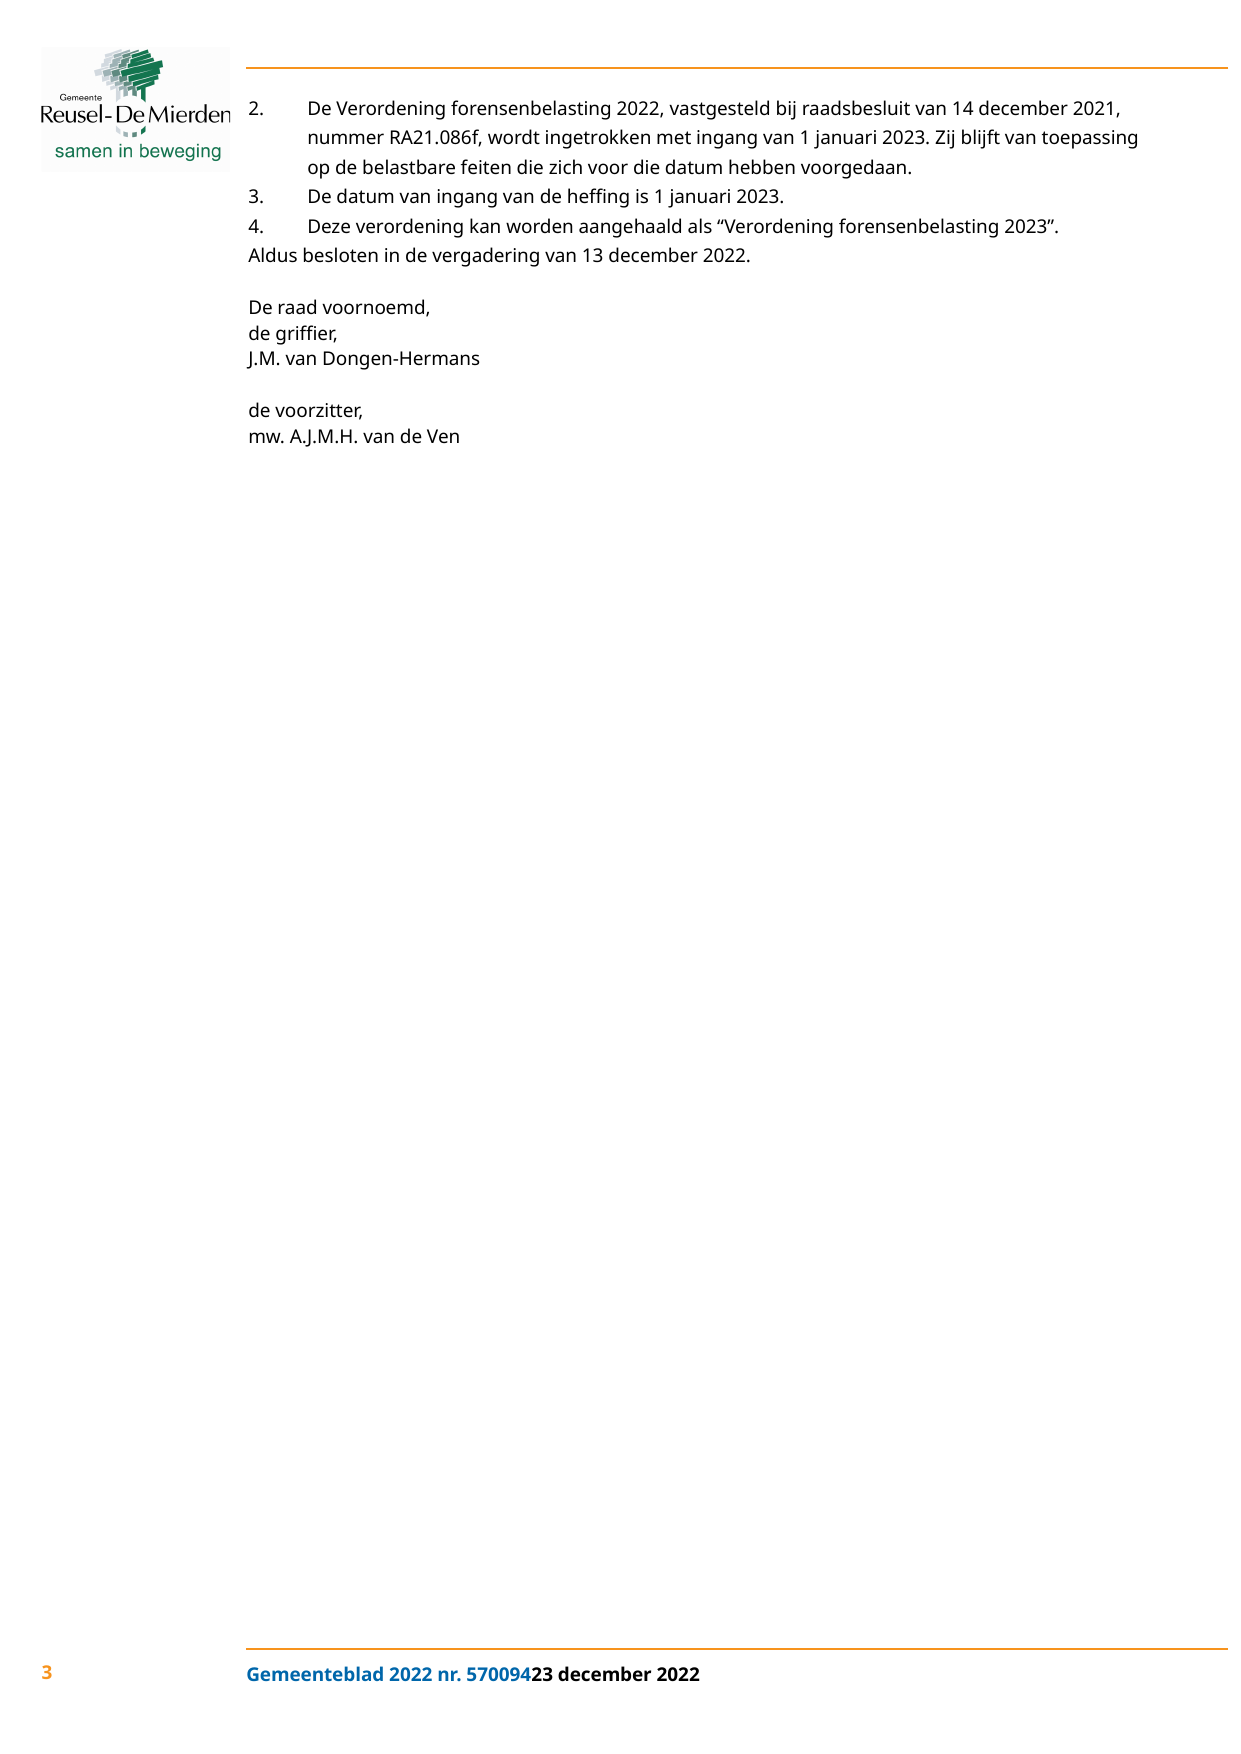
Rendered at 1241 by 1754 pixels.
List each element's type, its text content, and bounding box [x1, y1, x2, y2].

text De raad voornoemd, [248, 294, 1152, 320]
list De datum van ingang van de heffing is 1 januari 2023. [248, 183, 1152, 209]
text de griffier, [248, 320, 1152, 346]
text mw. A.J.M.H. van de Ven [248, 423, 1152, 448]
list De Verordening forensenbelasting 2022, vastgesteld bij raadsbesluit van 14 december 2021, nummer RA21.086f, wordt ingetrokken met ingang van 1 januari 2023. Zij blijft van toepassing op de belastbare feiten die zich voor die datum hebben voorgedaan. [248, 95, 1152, 180]
text Aldus besloten in de vergadering van 13 december 2022. [248, 243, 1152, 268]
list Deze verordening kan worden aangehaald als “Verordening forensenbelasting 2023”. [248, 213, 1152, 239]
text J.M. van Dongen-Hermans [248, 346, 1152, 371]
picture [41, 47, 231, 172]
text de voorzitter, [248, 397, 1152, 423]
